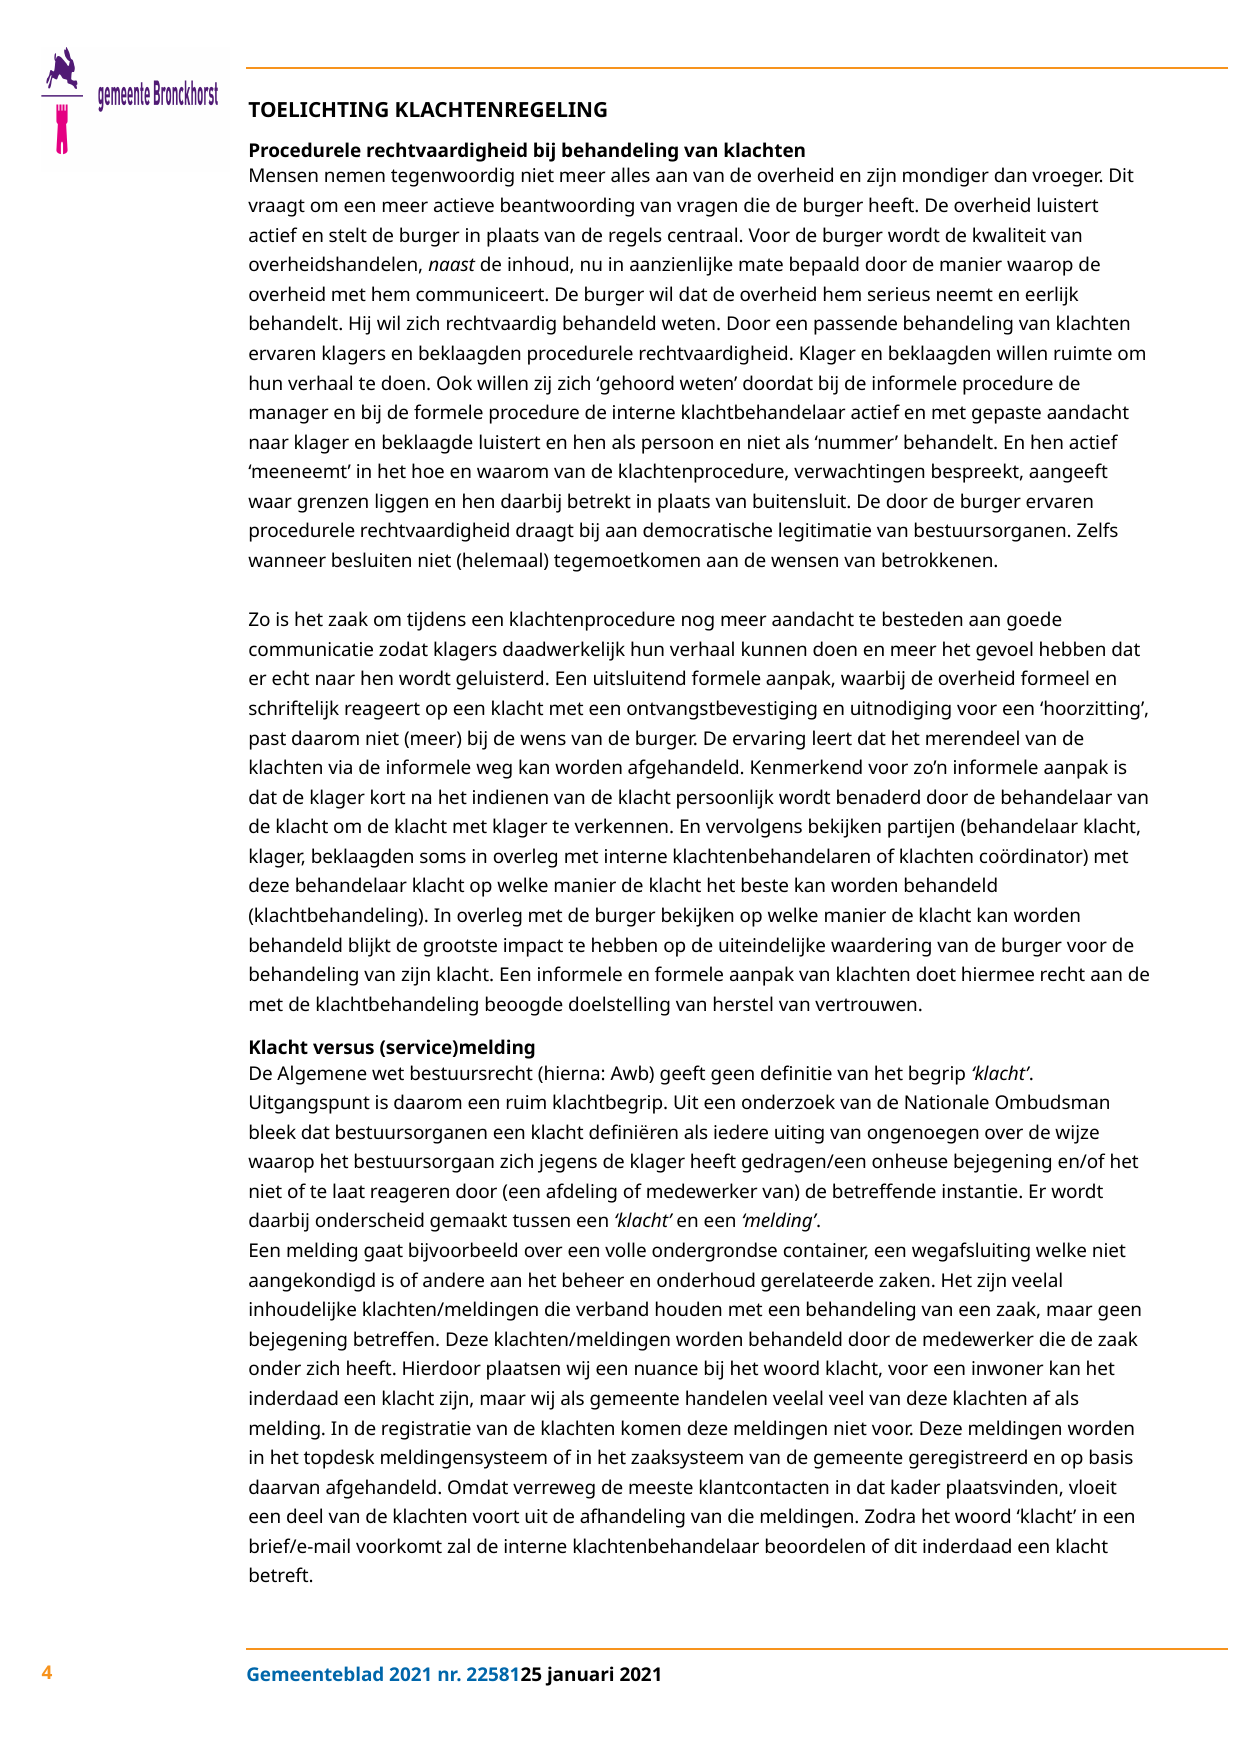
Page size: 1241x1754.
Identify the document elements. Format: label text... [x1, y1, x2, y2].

text TOELICHTING KLACHTENREGELING [248, 95, 1152, 123]
text Klacht versus (service)melding [248, 1034, 1152, 1060]
text Procedurele rechtvaardigheid bij behandeling van klachten [248, 137, 1152, 163]
text Een melding gaat bijvoorbeeld over een volle ondergrondse container, een wegafsluiting welke niet aangekondigd is of andere aan het beheer en onderhoud gerelateerde zaken. Het zijn veelal inhoudelijke klachten/meldingen die verband houden met een behandeling van een zaak, maar geen bejegening betreffen. Deze klachten/meldingen worden behandeld door de medewerker die de zaak onder zich heeft. Hierdoor plaatsen wij een nuance bij het woord klacht, voor een inwoner kan het inderdaad een klacht zijn, maar wij als gemeente handelen veelal veel van deze klachten af als melding. In de registratie van de klachten komen deze meldingen niet voor. Deze meldingen worden in het topdesk meldingensysteem of in het zaaksysteem van de gemeente geregistreerd en op basis daarvan afgehandeld. Omdat verreweg de meeste klantcontacten in dat kader plaatsvinden, vloeit een deel van de klachten voort uit de afhandeling van die meldingen. Zodra het woord ‘klacht’ in een brief/e-mail voorkomt zal de interne klachtenbehandelaar beoordelen of dit inderdaad een klacht betreft. [248, 1237, 1152, 1588]
picture [41, 47, 231, 172]
text Zo is het zaak om tijdens een klachtenprocedure nog meer aandacht te besteden aan goede communicatie zodat klagers daadwerkelijk hun verhaal kunnen doen en meer het gevoel hebben dat er echt naar hen wordt geluisterd. Een uitsluitend formele aanpak, waarbij de overheid formeel en schriftelijk reageert op een klacht met een ontvangstbevestiging en uitnodiging voor een ‘hoorzitting’, past daarom niet (meer) bij de wens van de burger. De ervaring leert dat het merendeel van de klachten via de informele weg kan worden afgehandeld. Kenmerkend voor zo’n informele aanpak is dat de klager kort na het indienen van de klacht persoonlijk wordt benaderd door de behandelaar van de klacht om de klacht met klager te verkennen. En vervolgens bekijken partijen (behandelaar klacht, klager, beklaagden soms in overleg met interne klachtenbehandelaren of klachten coördinator) met deze behandelaar klacht op welke manier de klacht het beste kan worden behandeld (klachtbehandeling). In overleg met de burger bekijken op welke manier de klacht kan worden behandeld blijkt de grootste impact te hebben op de uiteindelijke waardering van de burger voor de behandeling van zijn klacht. Een informele en formele aanpak van klachten doet hiermee recht aan de met de klachtbehandeling beoogde doelstelling van herstel van vertrouwen. [248, 606, 1152, 1017]
text De Algemene wet bestuursrecht (hierna: Awb) geeft geen definitie van het begrip ‘klacht’. Uitgangspunt is daarom een ruim klachtbegrip. Uit een onderzoek van de Nationale Ombudsman bleek dat bestuursorganen een klacht definiëren als iedere uiting van ongenoegen over de wijze waarop het bestuursorgaan zich jegens de klager heeft gedragen/een onheuse bejegening en/of het niet of te laat reageren door (een afdeling of medewerker van) de betreffende instantie. Er wordt daarbij onderscheid gemaakt tussen een ‘klacht’ en een ‘melding’. [248, 1060, 1152, 1233]
text Mensen nemen tegenwoordig niet meer alles aan van de overheid en zijn mondiger dan vroeger. Dit vraagt om een meer actieve beantwoording van vragen die de burger heeft. De overheid luistert actief en stelt de burger in plaats van de regels centraal. Voor de burger wordt de kwaliteit van overheidshandelen, naast de inhoud, nu in aanzienlijke mate bepaald door de manier waarop de overheid met hem communiceert. De burger wil dat de overheid hem serieus neemt en eerlijk behandelt. Hij wil zich rechtvaardig behandeld weten. Door een passende behandeling van klachten ervaren klagers en beklaagden procedurele rechtvaardigheid. Klager en beklaagden willen ruimte om hun verhaal te doen. Ook willen zij zich ‘gehoord weten’ doordat bij de informele procedure de manager en bij de formele procedure de interne klachtbehandelaar actief en met gepaste aandacht naar klager en beklaagde luistert en hen als persoon en niet als ‘nummer’ behandelt. En hen actief ‘meeneemt’ in het hoe en waarom van de klachtenprocedure, verwachtingen bespreekt, aangeeft waar grenzen liggen en hen daarbij betrekt in plaats van buitensluit. De door de burger ervaren procedurele rechtvaardigheid draagt bij aan democratische legitimatie van bestuursorganen. Zelfs wanneer besluiten niet (helemaal) tegemoetkomen aan de wensen van betrokkenen. [248, 163, 1152, 573]
